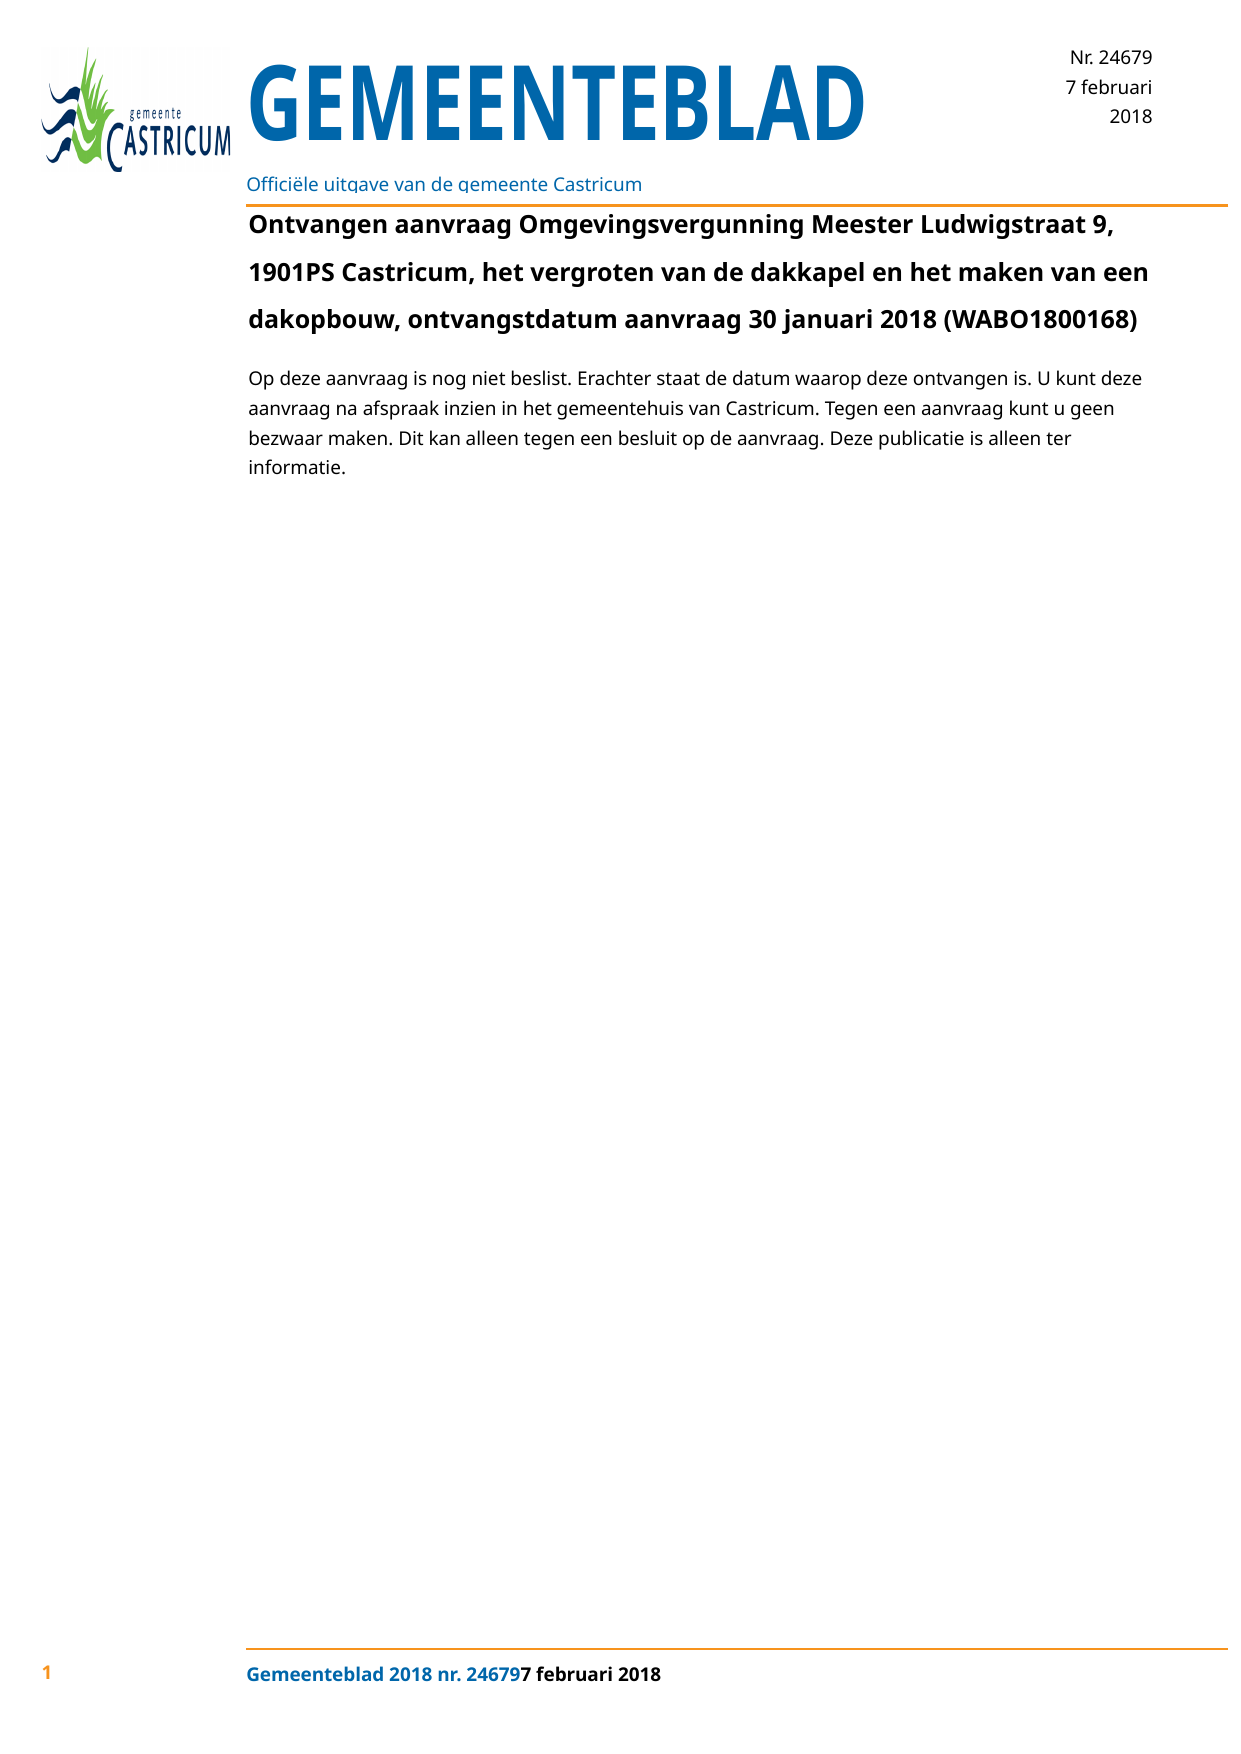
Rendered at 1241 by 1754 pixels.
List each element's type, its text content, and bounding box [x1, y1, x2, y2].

picture [41, 47, 231, 172]
text Op deze aanvraag is nog niet beslist. Erachter staat de datum waarop deze ontvangen is. U kunt deze aanvraag na afspraak inzien in het gemeentehuis van Castricum. Tegen een aanvraag kunt u geen bezwaar maken. Dit kan alleen tegen een besluit op de aanvraag. Deze publicatie is alleen ter informatie. [248, 366, 1152, 480]
text Ontvangen aanvraag Omgevingsvergunning Meester Ludwigstraat 9, 1901PS Castricum, het vergroten van de dakkapel en het maken van een dakopbouw, ontvangstdatum aanvraag 30 januari 2018 (WABO1800168) [248, 207, 1152, 336]
